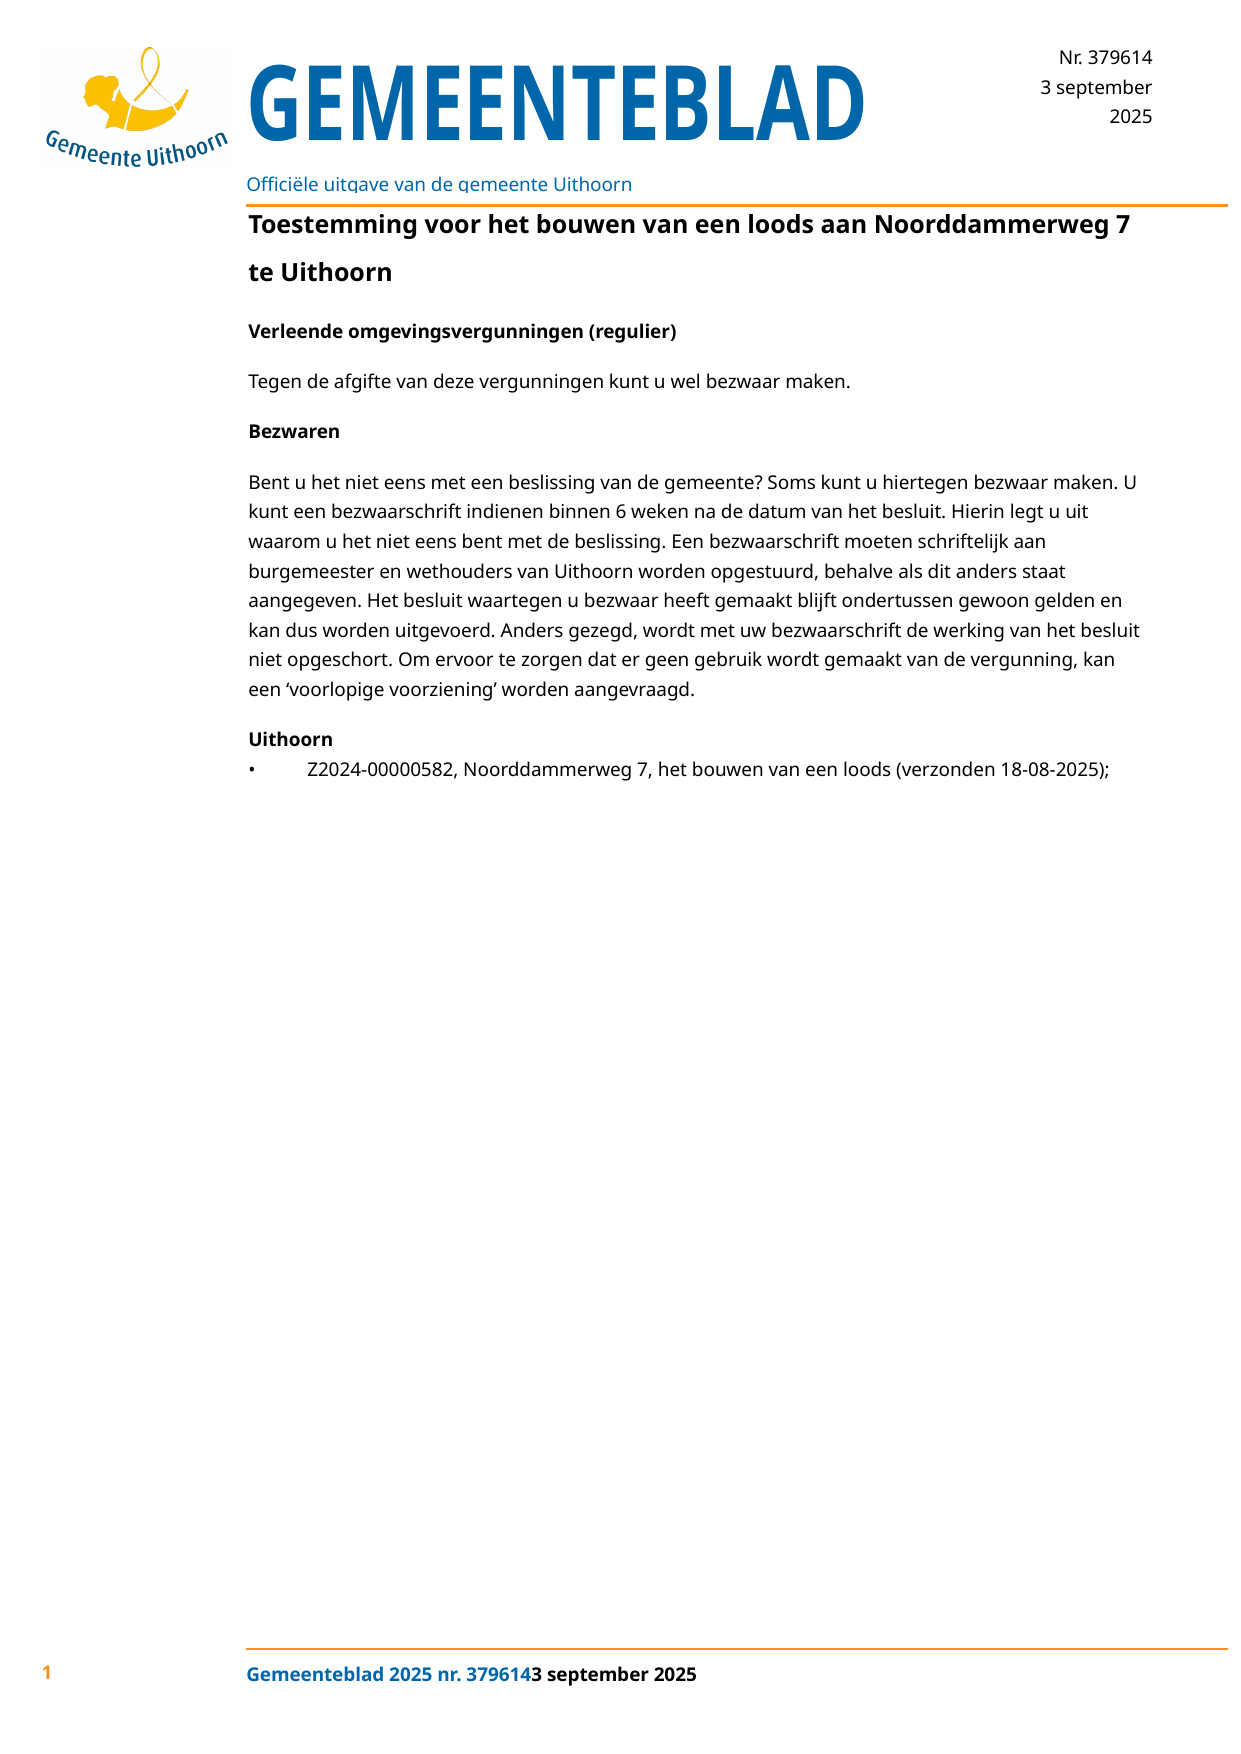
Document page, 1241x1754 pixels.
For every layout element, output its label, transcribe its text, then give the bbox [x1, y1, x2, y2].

text Toestemming voor het bouwen van een loods aan Noorddammerweg 7 te Uithoorn [248, 207, 1152, 288]
list Z2024-00000582, Noorddammerweg 7, het bouwen van een loods (verzonden 18-08-2025); [248, 756, 1152, 782]
picture [41, 47, 231, 172]
text Tegen de afgifte van deze vergunningen kunt u wel bezwaar maken. [248, 368, 1152, 394]
text Bezwaren [248, 419, 1152, 444]
text Uithoorn [248, 727, 1152, 752]
text Verleende omgevingsvergunningen (regulier) [248, 318, 1152, 344]
text Bent u het niet eens met een beslissing van de gemeente? Soms kunt u hiertegen bezwaar maken. U kunt een bezwaarschrift indienen binnen 6 weken na de datum van het besluit. Hierin legt u uit waarom u het niet eens bent met de beslissing. Een bezwaarschrift moeten schriftelijk aan burgemeester en wethouders van Uithoorn worden opgestuurd, behalve als dit anders staat aangegeven. Het besluit waartegen u bezwaar heeft gemaakt blijft ondertussen gewoon gelden en kan dus worden uitgevoerd. Anders gezegd, wordt met uw bezwaarschrift de werking van het besluit niet opgeschort. Om ervoor te zorgen dat er geen gebruik wordt gemaakt van de vergunning, kan een ‘voorlopige voorziening’ worden aangevraagd. [248, 469, 1152, 702]
